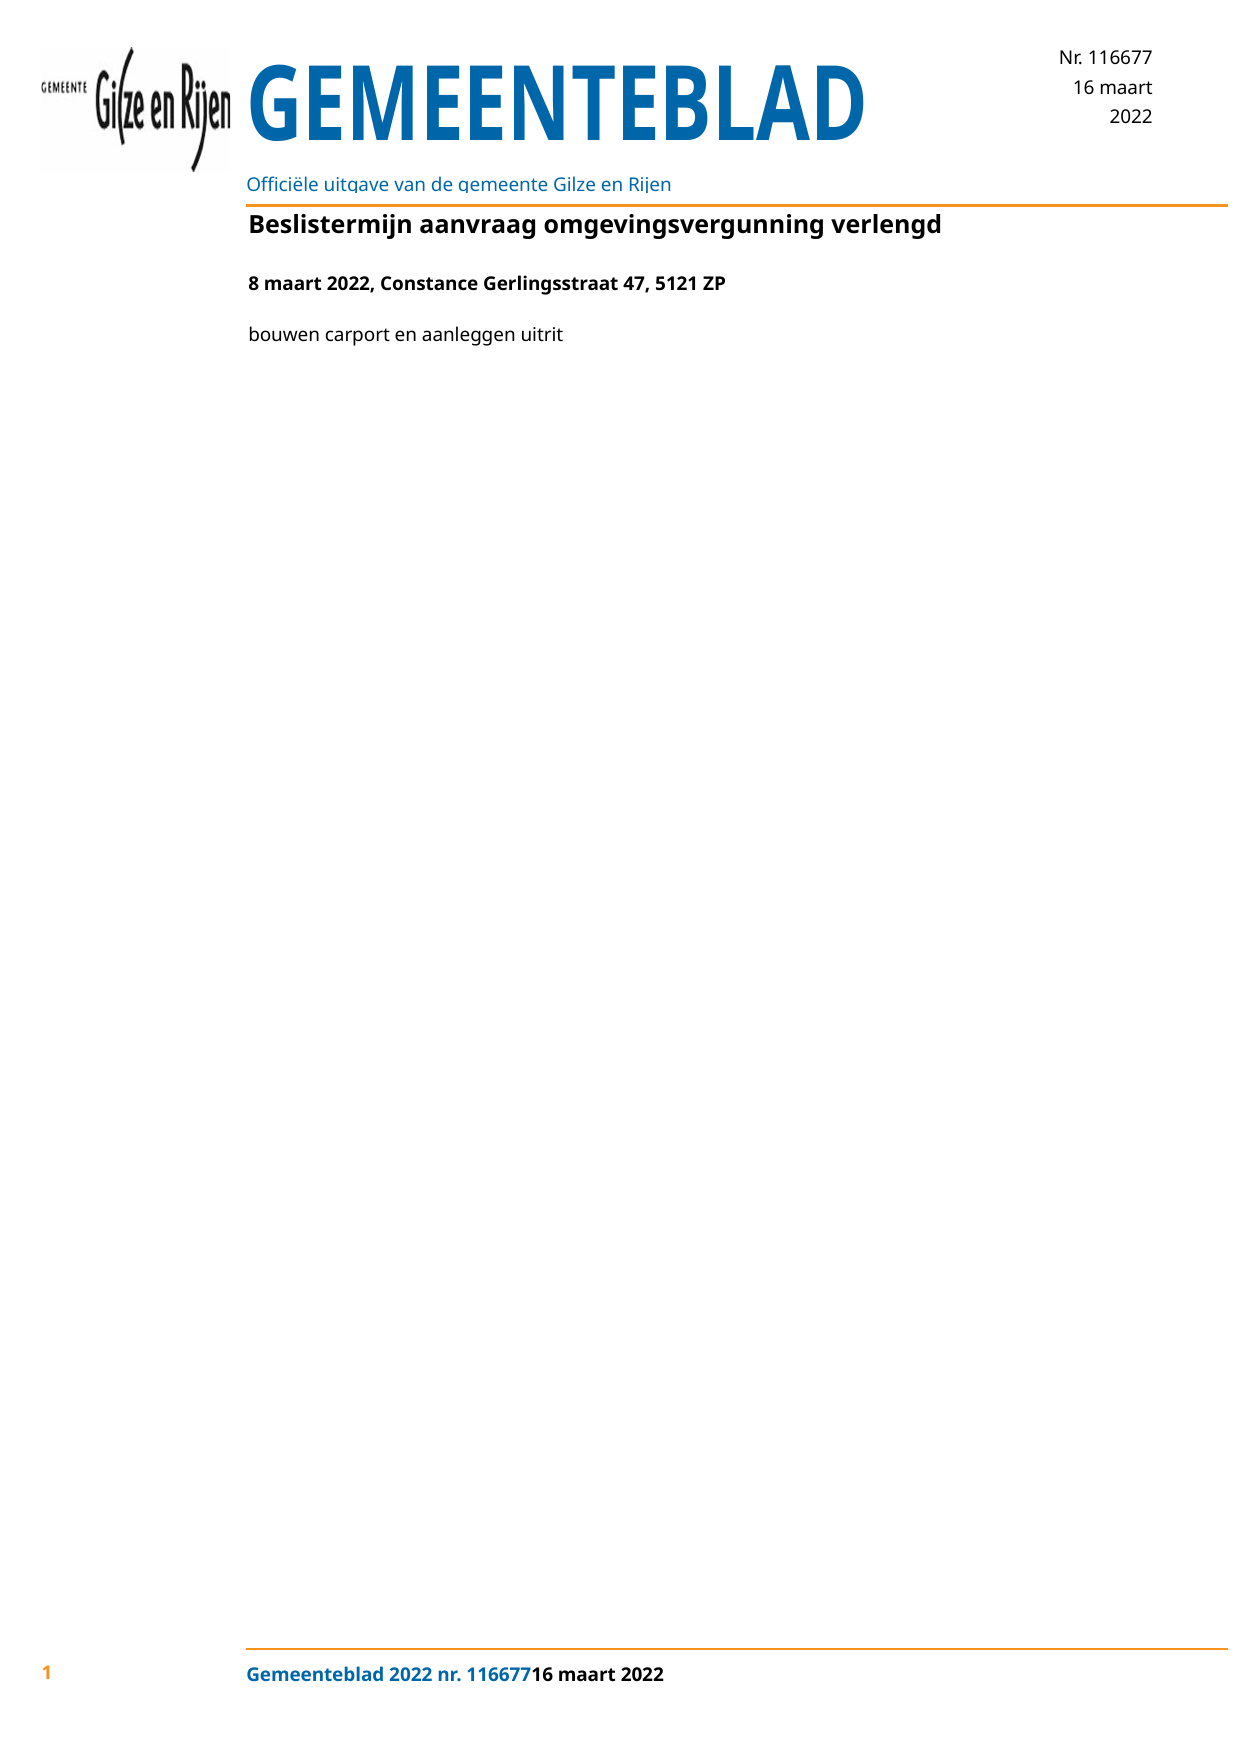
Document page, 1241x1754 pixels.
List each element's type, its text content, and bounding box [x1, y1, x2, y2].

text Beslistermijn aanvraag omgevingsvergunning verlengd [248, 207, 1152, 241]
text bouwen carport en aanleggen uitrit [248, 321, 1152, 346]
text 8 maart 2022, Constance Gerlingsstraat 47, 5121 ZP [248, 270, 1152, 296]
picture [41, 47, 231, 172]
